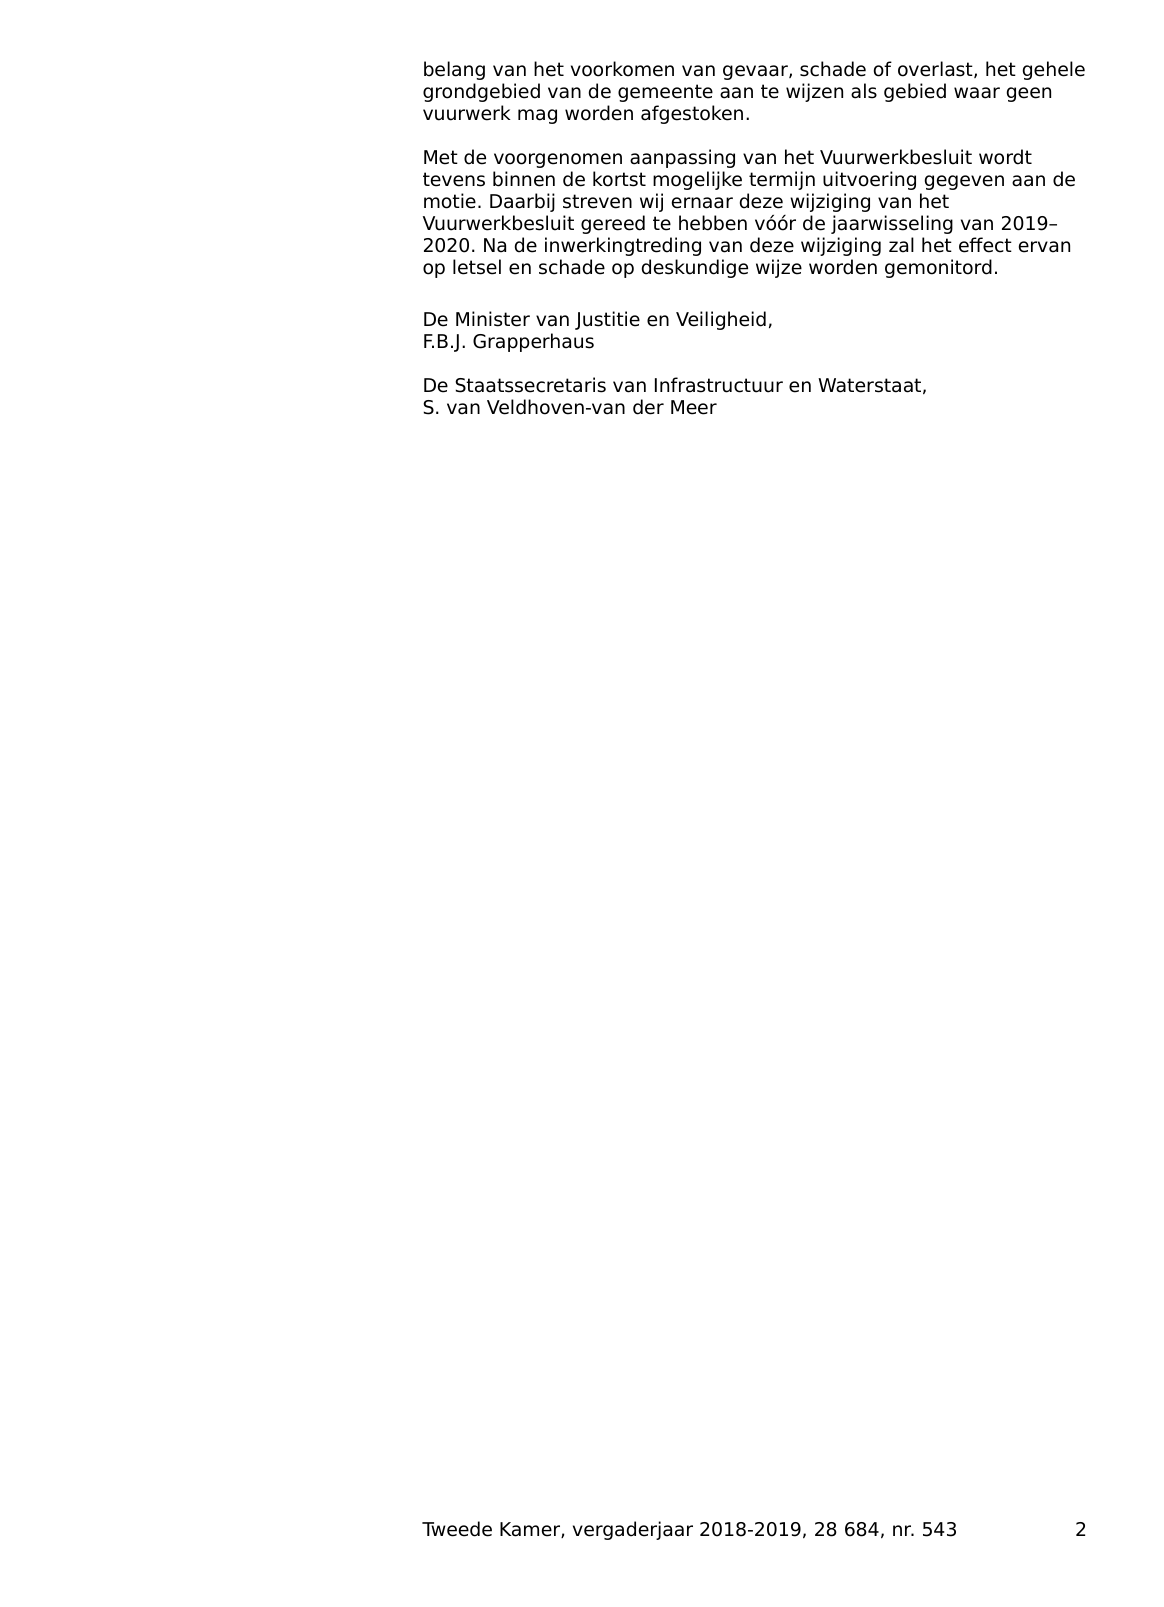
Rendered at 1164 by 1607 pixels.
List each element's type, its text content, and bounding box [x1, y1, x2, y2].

text Met de voorgenomen aanpassing van het Vuurwerkbesluit wordt tevens binnen de kortst mogelijke termijn uitvoering gegeven aan de motie. Daarbij streven wij ernaar deze wijziging van het Vuurwerkbesluit gereed te hebben vóór de jaarwisseling van 2019–2020. Na de inwerkingtreding van deze wijziging zal het effect ervan op letsel en schade op deskundige wijze worden gemonitord. [422, 147, 1087, 279]
text De Minister van Justitie en Veiligheid, F.B.J. Grapperhaus [422, 309, 1087, 353]
text De Staatssecretaris van Infrastructuur en Waterstaat, S. van Veldhoven-van der Meer [422, 375, 1087, 419]
text belang van het voorkomen van gevaar, schade of overlast, het gehele grondgebied van de gemeente aan te wijzen als gebied waar geen vuurwerk mag worden afgestoken. [422, 59, 1087, 125]
